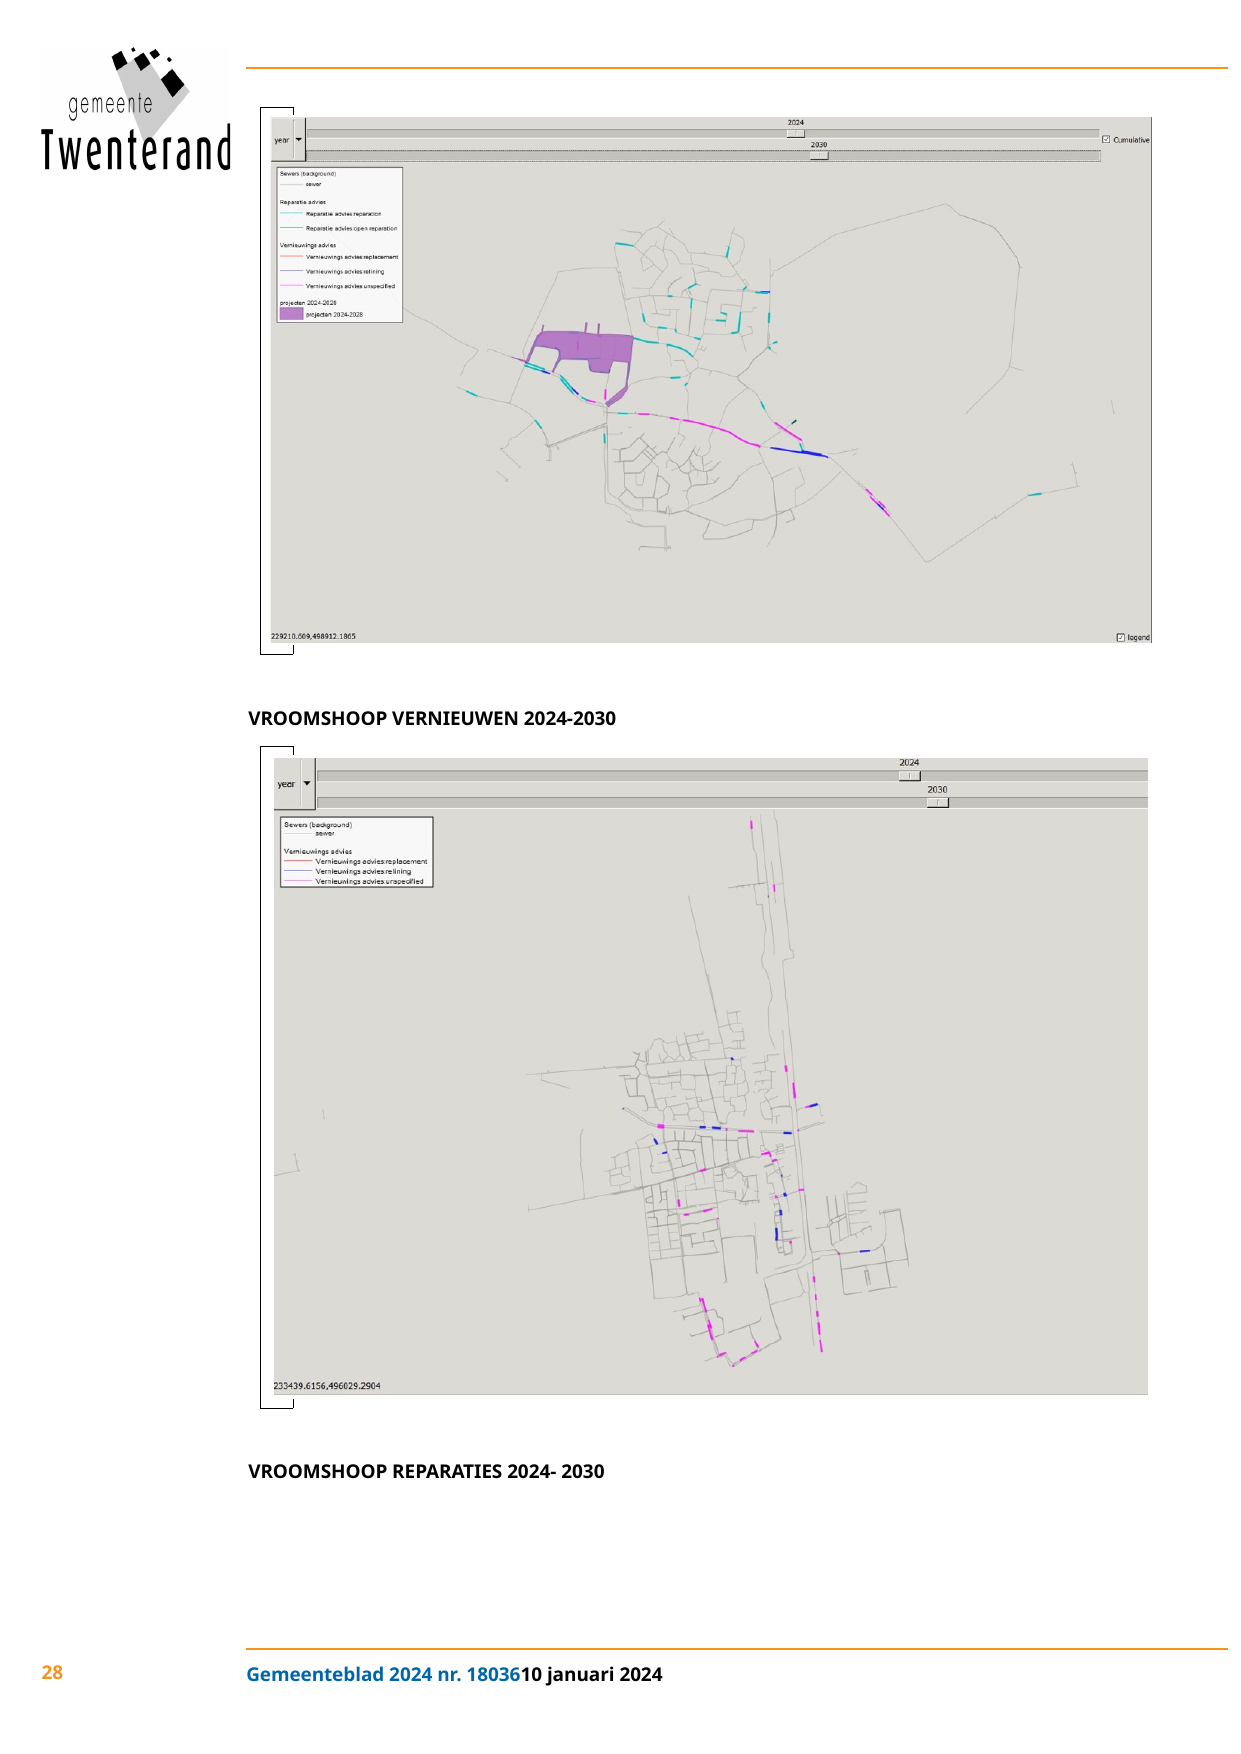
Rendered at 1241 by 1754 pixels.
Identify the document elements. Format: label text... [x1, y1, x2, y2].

text VROOMSHOOP VERNIEUWEN 2024-2030 [248, 705, 1152, 730]
picture [268, 755, 1155, 1399]
picture [268, 115, 1155, 645]
text VROOMSHOOP REPARATIES 2024- 2030 [248, 1459, 1152, 1484]
picture [41, 47, 231, 172]
